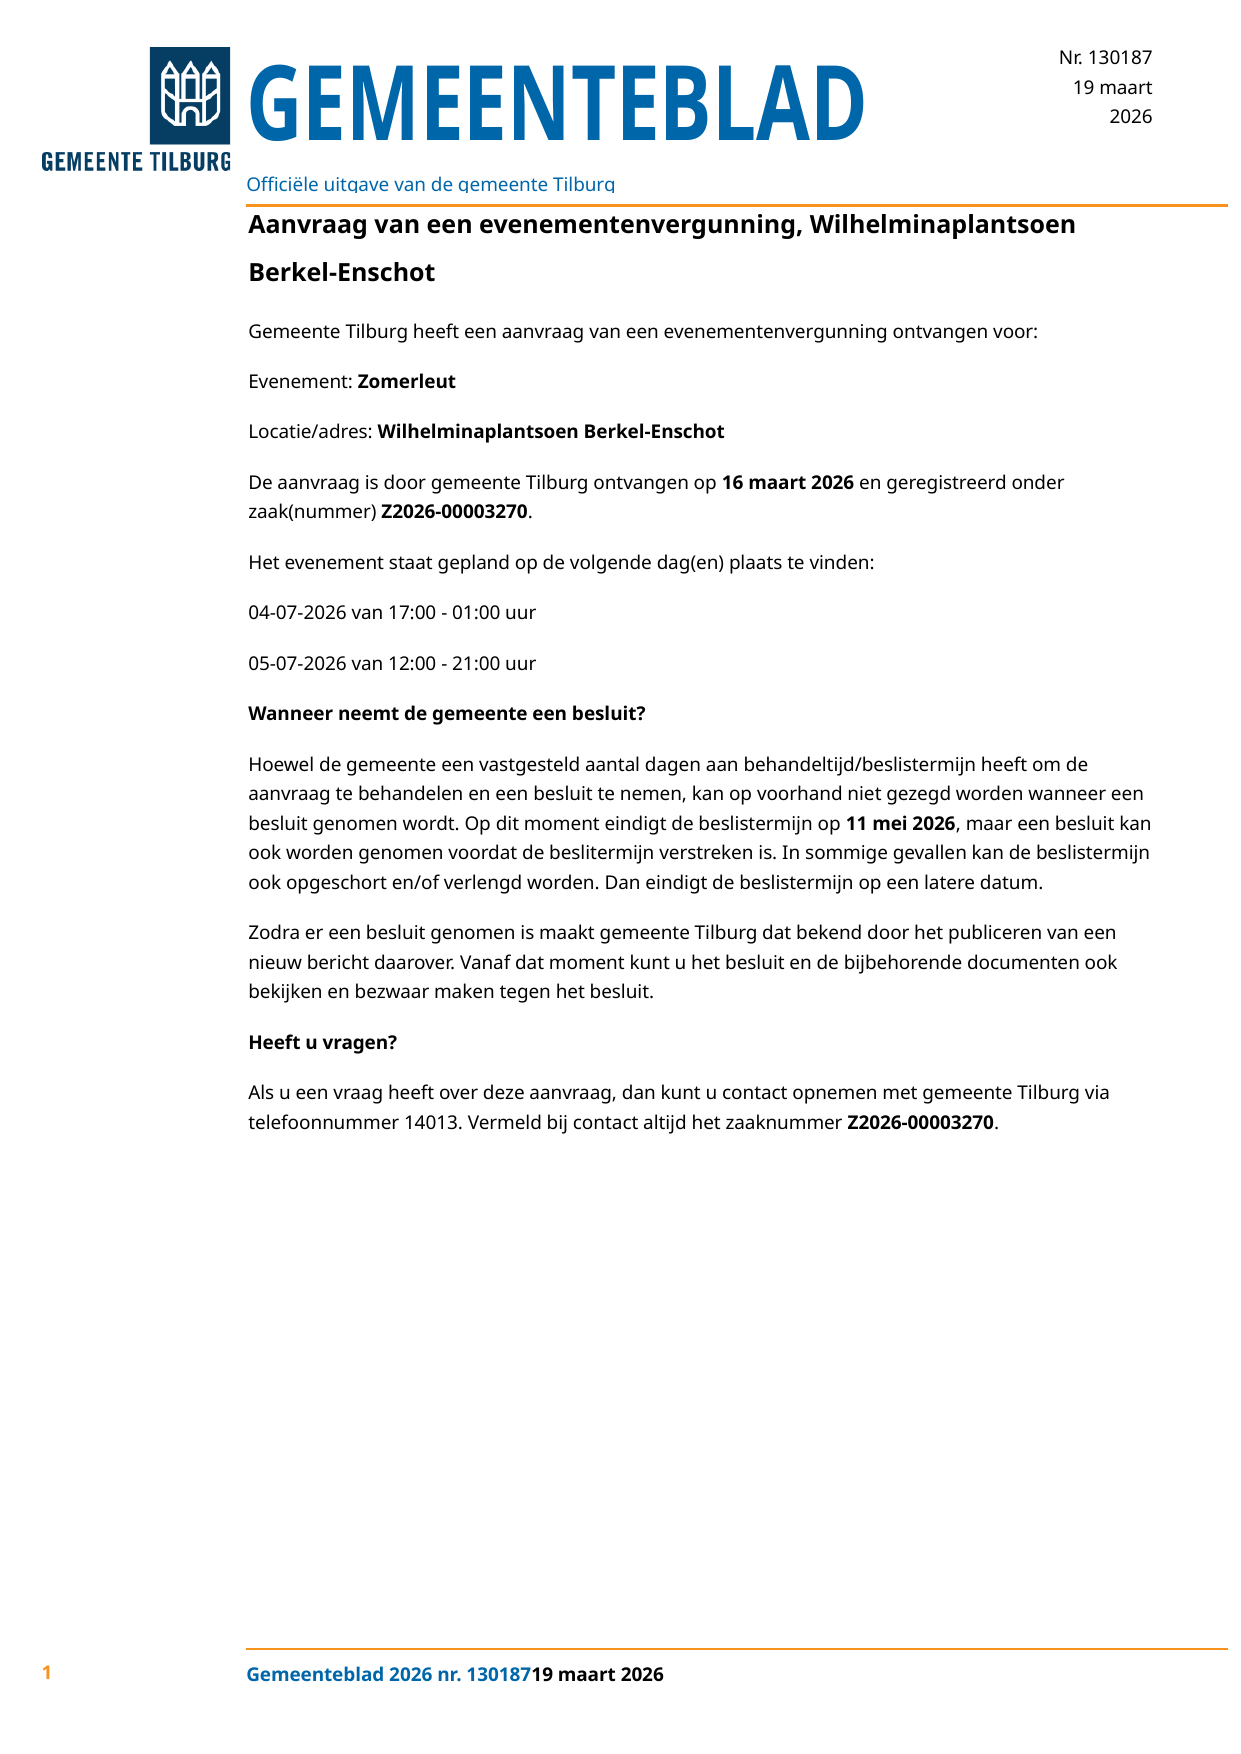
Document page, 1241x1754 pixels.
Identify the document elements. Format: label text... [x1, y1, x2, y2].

text Zodra er een besluit genomen is maakt gemeente Tilburg dat bekend door het publiceren van een nieuw bericht daarover. Vanaf dat moment kunt u het besluit en de bijbehorende documenten ook bekijken en bezwaar maken tegen het besluit. [248, 919, 1152, 1004]
text Locatie/adres: Wilhelminaplantsoen Berkel-Enschot [248, 419, 1152, 444]
text 04-07-2026 van 17:00 - 01:00 uur [248, 599, 1152, 625]
text Wanneer neemt de gemeente een besluit? [248, 700, 1152, 726]
text Aanvraag van een evenementenvergunning, Wilhelminaplantsoen Berkel-Enschot [248, 207, 1152, 288]
text Als u een vraag heeft over deze aanvraag, dan kunt u contact opnemen met gemeente Tilburg via telefoonnummer 14013. Vermeld bij contact altijd het zaaknummer Z2026-00003270. [248, 1079, 1152, 1135]
text Het evenement staat gepland op de volgende dag(en) plaats te vinden: [248, 549, 1152, 575]
text De aanvraag is door gemeente Tilburg ontvangen op 16 maart 2026 en geregistreerd onder zaak(nummer) Z2026-00003270. [248, 469, 1152, 524]
picture [41, 47, 231, 172]
text 05-07-2026 van 12:00 - 21:00 uur [248, 650, 1152, 676]
text Gemeente Tilburg heeft een aanvraag van een evenementenvergunning ontvangen voor: [248, 318, 1152, 344]
text Heeft u vragen? [248, 1029, 1152, 1055]
text Hoewel de gemeente een vastgesteld aantal dagen aan behandeltijd/beslistermijn heeft om de aanvraag te behandelen en een besluit te nemen, kan op voorhand niet gezegd worden wanneer een besluit genomen wordt. Op dit moment eindigt de beslistermijn op 11 mei 2026, maar een besluit kan ook worden genomen voordat de beslitermijn verstreken is. In sommige gevallen kan de beslistermijn ook opgeschort en/of verlengd worden. Dan eindigt de beslistermijn op een latere datum. [248, 751, 1152, 895]
text Evenement: Zomerleut [248, 368, 1152, 394]
